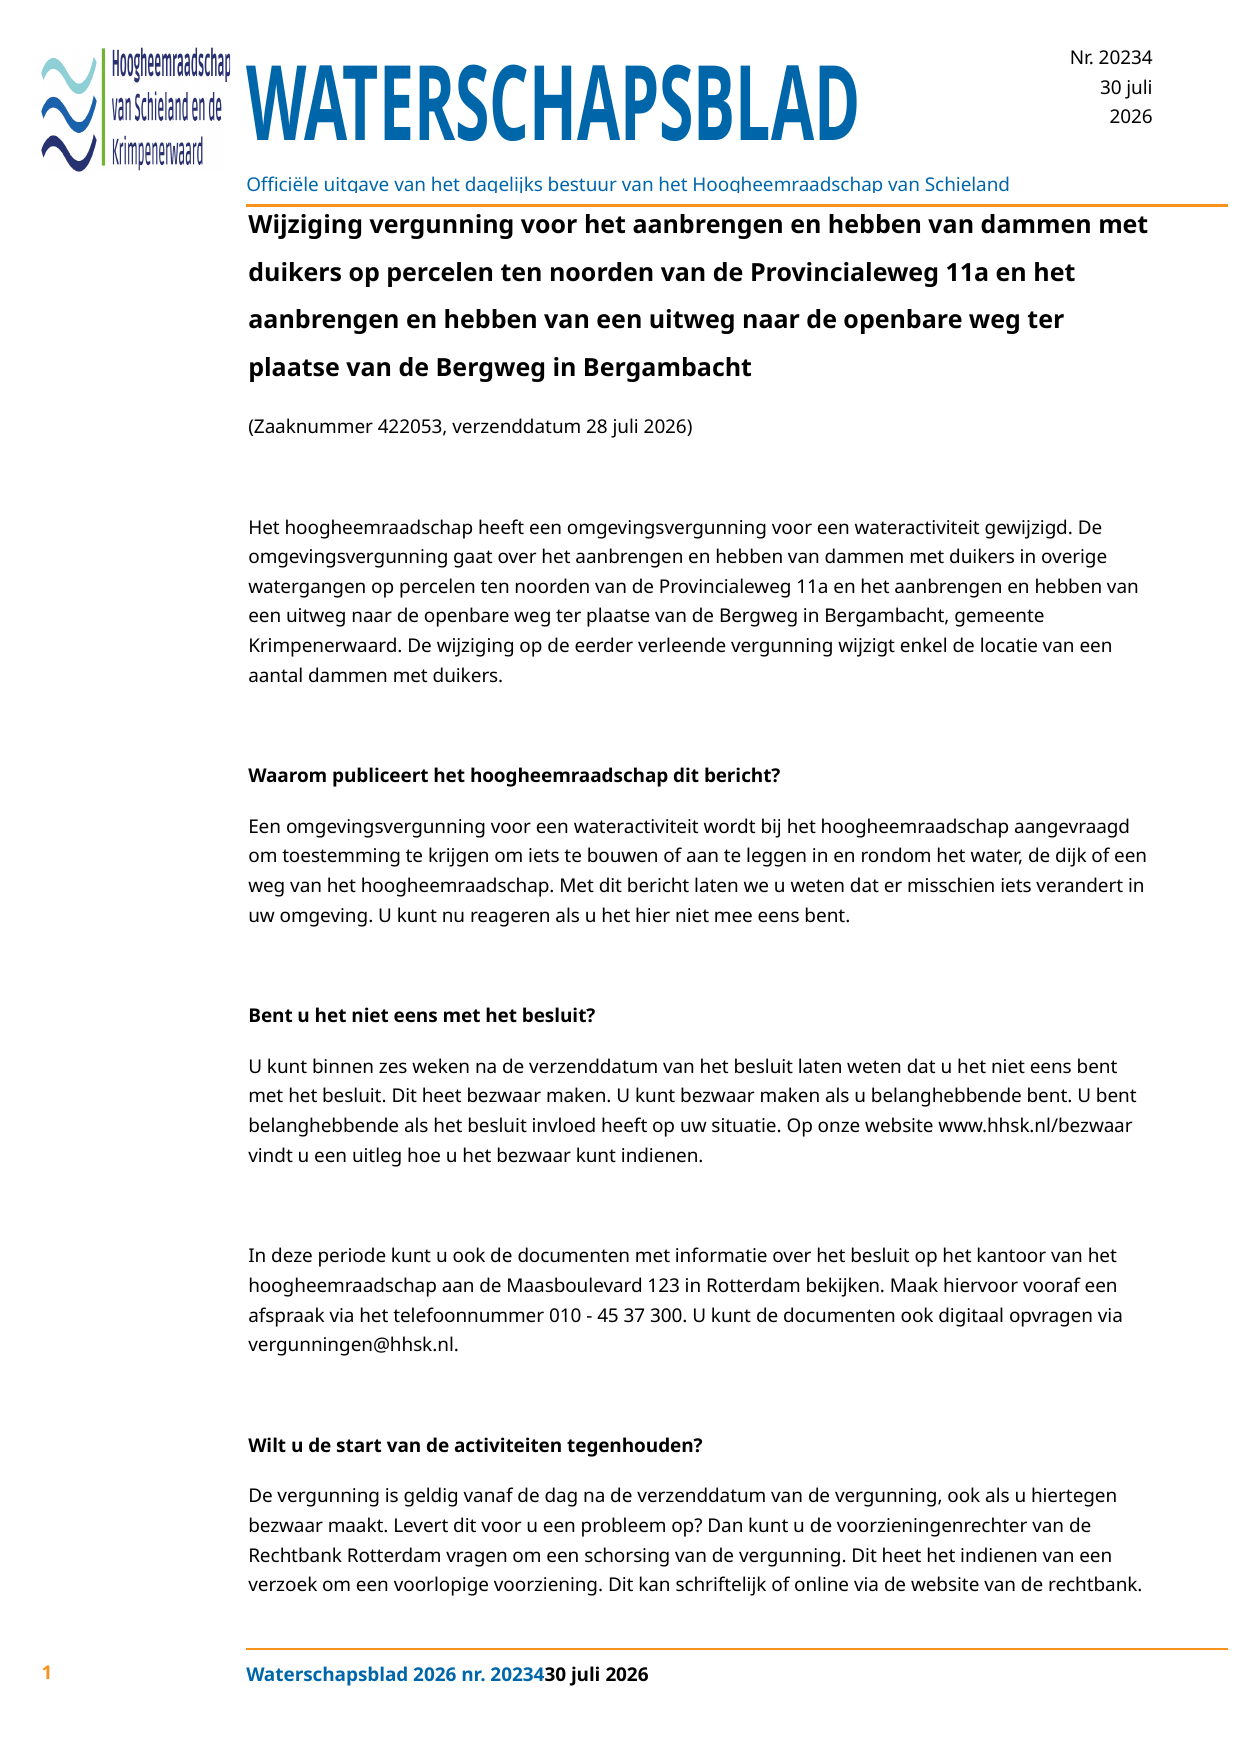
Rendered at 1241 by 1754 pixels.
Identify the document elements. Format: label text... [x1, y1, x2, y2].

text De vergunning is geldig vanaf de dag na de verzenddatum van de vergunning, ook als u hiertegen bezwaar maakt. Levert dit voor u een probleem op? Dan kunt u de voorzieningenrechter van de Rechtbank Rotterdam vragen om een schorsing van de vergunning. Dit heet het indienen van een verzoek om een voorlopige voorziening. Dit kan schriftelijk of online via de website van de rechtbank. [248, 1483, 1152, 1597]
text In deze periode kunt u ook de documenten met informatie over het besluit op het kantoor van het hoogheemraadschap aan de Maasboulevard 123 in Rotterdam bekijken. Maak hiervoor vooraf een afspraak via het telefoonnummer 010 - 45 37 300. U kunt de documenten ook digitaal opvragen via vergunningen@hhsk.nl. [248, 1243, 1152, 1357]
text Wijziging vergunning voor het aanbrengen en hebben van dammen met duikers op percelen ten noorden van de Provincialeweg 11a en het aanbrengen en hebben van een uitweg naar de openbare weg ter plaatse van de Bergweg in Bergambacht [248, 207, 1152, 384]
picture [41, 47, 231, 172]
text Het hoogheemraadschap heeft een omgevingsvergunning voor een wateractiviteit gewijzigd. De omgevingsvergunning gaat over het aanbrengen en hebben van dammen met duikers in overige watergangen op percelen ten noorden van de Provincialeweg 11a en het aanbrengen en hebben van een uitweg naar de openbare weg ter plaatse van de Bergweg in Bergambacht, gemeente Krimpenerwaard. De wijziging op de eerder verleende vergunning wijzigt enkel de locatie van een aantal dammen met duikers. [248, 514, 1152, 688]
text Wilt u de start van de activiteiten tegenhouden? [248, 1432, 1152, 1458]
text U kunt binnen zes weken na de verzenddatum van het besluit laten weten dat u het niet eens bent met het besluit. Dit heet bezwaar maken. U kunt bezwaar maken als u belanghebbende bent. U bent belanghebbende als het besluit invloed heeft op uw situatie. Op onze website www.hhsk.nl/bezwaar vindt u een uitleg hoe u het bezwaar kunt indienen. [248, 1053, 1152, 1168]
text (Zaaknummer 422053, verzenddatum 28 juli 2026) [248, 413, 1152, 439]
text Waarom publiceert het hoogheemraadschap dit bericht? [248, 763, 1152, 788]
text Bent u het niet eens met het besluit? [248, 1003, 1152, 1028]
text Een omgevingsvergunning voor een wateractiviteit wordt bij het hoogheemraadschap aangevraagd om toestemming te krijgen om iets te bouwen of aan te leggen in en rondom het water, de dijk of een weg van het hoogheemraadschap. Met dit bericht laten we u weten dat er misschien iets verandert in uw omgeving. U kunt nu reageren als u het hier niet mee eens bent. [248, 813, 1152, 928]
